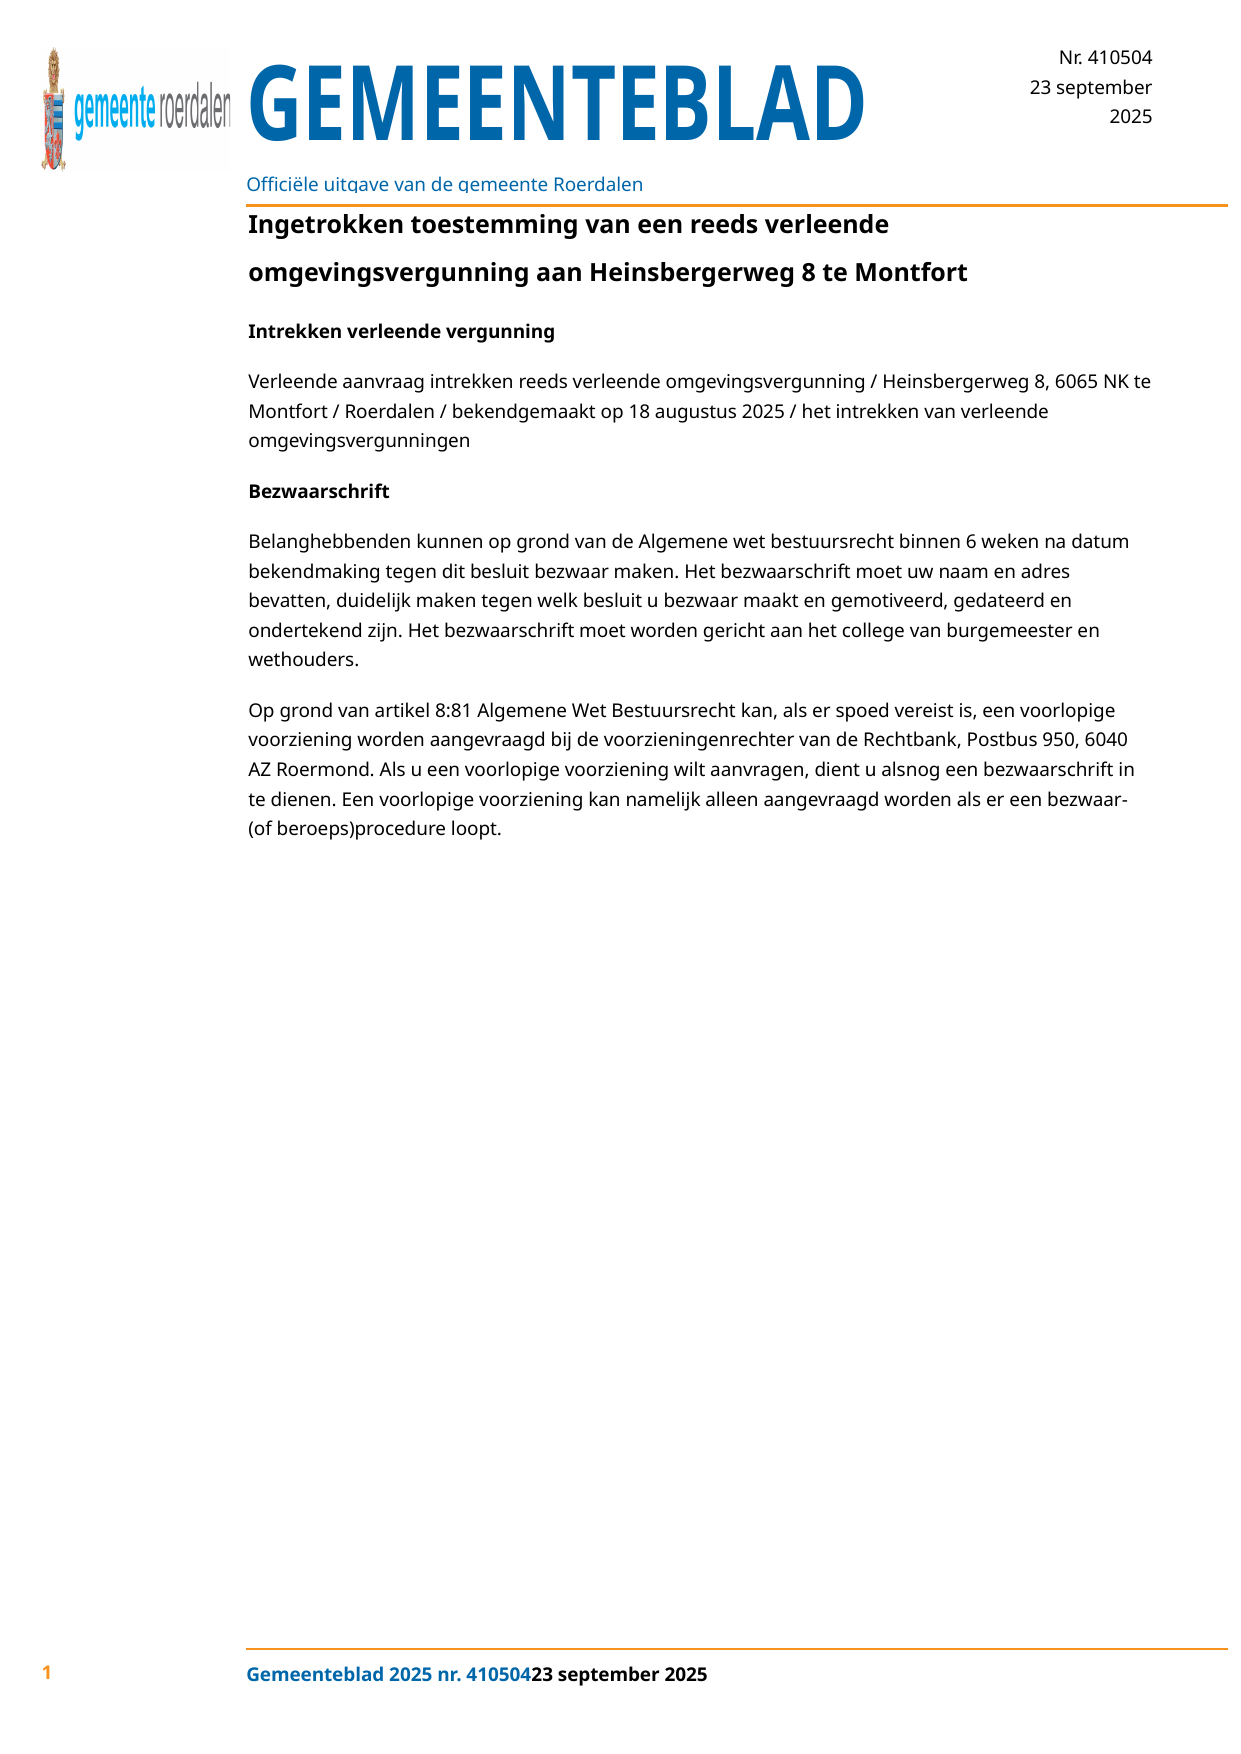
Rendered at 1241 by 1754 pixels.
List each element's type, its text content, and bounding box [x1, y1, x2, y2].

text Verleende aanvraag intrekken reeds verleende omgevingsvergunning / Heinsbergerweg 8, 6065 NK te Montfort / Roerdalen / bekendgemaakt op 18 augustus 2025 / het intrekken van verleende omgevingsvergunningen [248, 368, 1152, 453]
text Belanghebbenden kunnen op grond van de Algemene wet bestuursrecht binnen 6 weken na datum bekendmaking tegen dit besluit bezwaar maken. Het bezwaarschrift moet uw naam en adres bevatten, duidelijk maken tegen welk besluit u bezwaar maakt en gemotiveerd, gedateerd en ondertekend zijn. Het bezwaarschrift moet worden gericht aan het college van burgemeester en wethouders. [248, 528, 1152, 672]
text Op grond van artikel 8:81 Algemene Wet Bestuursrecht kan, als er spoed vereist is, een voorlopige voorziening worden aangevraagd bij de voorzieningenrechter van de Rechtbank, Postbus 950, 6040 AZ Roermond. Als u een voorlopige voorziening wilt aanvragen, dient u alsnog een bezwaarschrift in te dienen. Een voorlopige voorziening kan namelijk alleen aangevraagd worden als er een bezwaar- (of beroeps)procedure loopt. [248, 697, 1152, 841]
text Intrekken verleende vergunning [248, 318, 1152, 344]
text Ingetrokken toestemming van een reeds verleende omgevingsvergunning aan Heinsbergerweg 8 te Montfort [248, 207, 1152, 288]
picture [41, 47, 231, 172]
text Bezwaarschrift [248, 478, 1152, 504]
